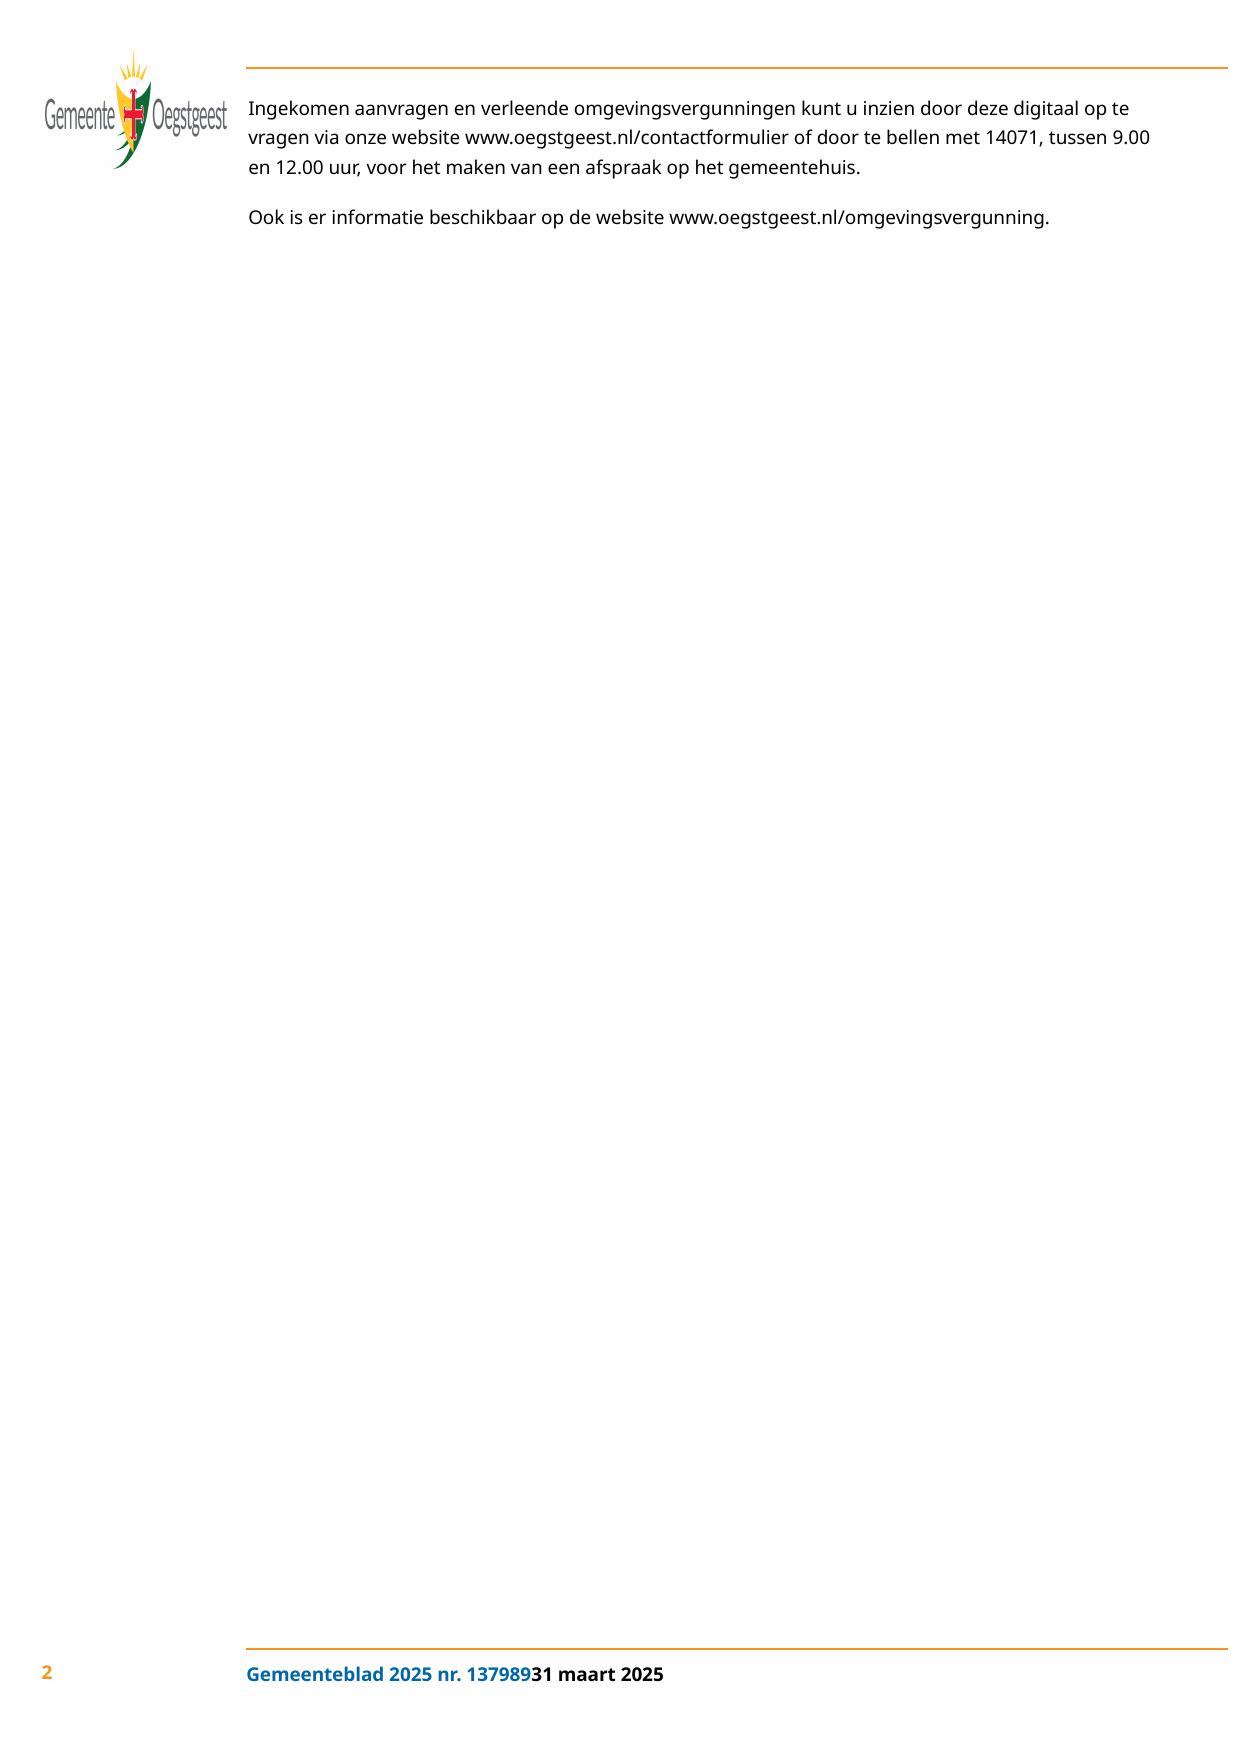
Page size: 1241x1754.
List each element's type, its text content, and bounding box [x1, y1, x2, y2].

text Ingekomen aanvragen en verleende omgevingsvergunningen kunt u inzien door deze digitaal op te vragen via onze website www.oegstgeest.nl/contactformulier of door te bellen met 14071, tussen 9.00 en 12.00 uur, voor het maken van een afspraak op het gemeentehuis. [248, 95, 1152, 180]
picture [41, 47, 231, 172]
text Ook is er informatie beschikbaar op de website www.oegstgeest.nl/omgevingsvergunning. [248, 204, 1152, 230]
